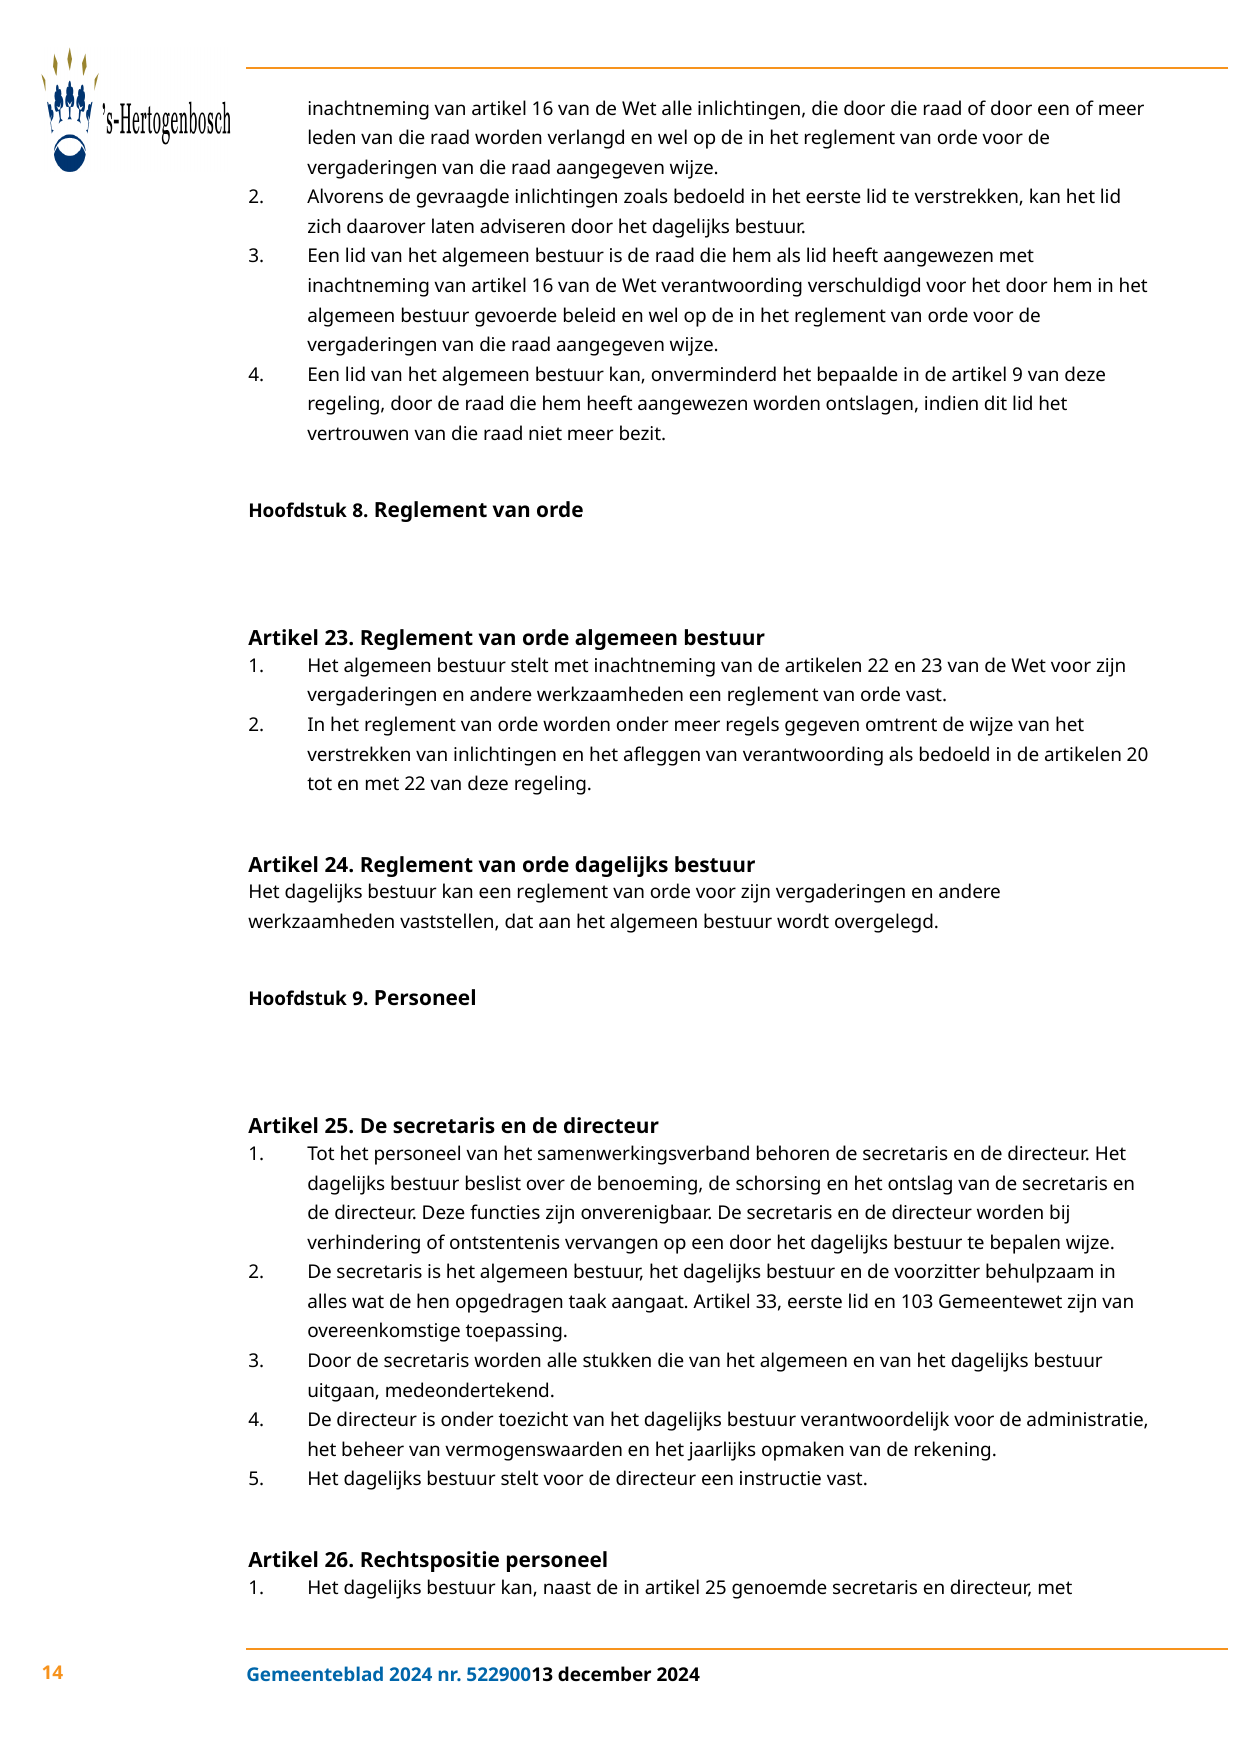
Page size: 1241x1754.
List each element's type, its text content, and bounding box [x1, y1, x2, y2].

list Het dagelijks bestuur kan, naast de in artikel 25 genoemde secretaris en directeur, met [248, 1574, 1152, 1600]
list Alvorens de gevraagde inlichtingen zoals bedoeld in het eerste lid te verstrekken, kan het lid zich daarover laten adviseren door het dagelijks bestuur. [248, 183, 1152, 239]
text Het dagelijks bestuur kan een reglement van orde voor zijn vergaderingen en andere werkzaamheden vaststellen, dat aan het algemeen bestuur wordt overgelegd. [248, 879, 1152, 934]
text Artikel 26. Rechtspositie personeel [248, 1546, 1152, 1574]
list Een lid van het algemeen bestuur is de raad die hem als lid heeft aangewezen met inachtneming van artikel 16 van de Wet verantwoording verschuldigd voor het door hem in het algemeen bestuur gevoerde beleid en wel op de in het reglement van orde voor de vergaderingen van die raad aangegeven wijze. [248, 243, 1152, 357]
list Het algemeen bestuur stelt met inachtneming van de artikelen 22 en 23 van de Wet voor zijn vergaderingen en andere werkzaamheden een reglement van orde vast. [248, 652, 1152, 707]
list De secretaris is het algemeen bestuur, het dagelijks bestuur en de voorzitter behulpzaam in alles wat de hen opgedragen taak aangaat. Artikel 33, eerste lid en 103 Gemeentewet zijn van overeenkomstige toepassing. [248, 1258, 1152, 1343]
list Het dagelijks bestuur stelt voor de directeur een instructie vast. [248, 1466, 1152, 1491]
text Artikel 25. De secretaris en de directeur [248, 1112, 1152, 1140]
text Artikel 24. Reglement van orde dagelijks bestuur [248, 850, 1152, 879]
list In het reglement van orde worden onder meer regels gegeven omtrent de wijze van het verstrekken van inlichtingen en het afleggen van verantwoording als bedoeld in de artikelen 20 tot en met 22 van deze regeling. [248, 711, 1152, 796]
list De directeur is onder toezicht van het dagelijks bestuur verantwoordelijk voor de administratie, het beheer van vermogenswaarden en het jaarlijks opmaken van de rekening. [248, 1406, 1152, 1462]
text Hoofdstuk 8. Reglement van orde [248, 495, 1152, 524]
list Tot het personeel van het samenwerkingsverband behoren de secretaris en de directeur. Het dagelijks bestuur beslist over de benoeming, de schorsing en het ontslag van de secretaris en de directeur. Deze functies zijn onverenigbaar. De secretaris en de directeur worden bij verhindering of ontstentenis vervangen op een door het dagelijks bestuur te bepalen wijze. [248, 1140, 1152, 1254]
list Door de secretaris worden alle stukken die van het algemeen en van het dagelijks bestuur uitgaan, medeondertekend. [248, 1347, 1152, 1402]
text Hoofdstuk 9. Personeel [248, 983, 1152, 1012]
picture [41, 47, 231, 172]
list inachtneming van artikel 16 van de Wet alle inlichtingen, die door die raad of door een of meer leden van die raad worden verlangd en wel op de in het reglement van orde voor de vergaderingen van die raad aangegeven wijze. [248, 95, 1152, 180]
list Een lid van het algemeen bestuur kan, onverminderd het bepaalde in de artikel 9 van deze regeling, door de raad die hem heeft aangewezen worden ontslagen, indien dit lid het vertrouwen van die raad niet meer bezit. [248, 361, 1152, 446]
text Artikel 23. Reglement van orde algemeen bestuur [248, 623, 1152, 652]
